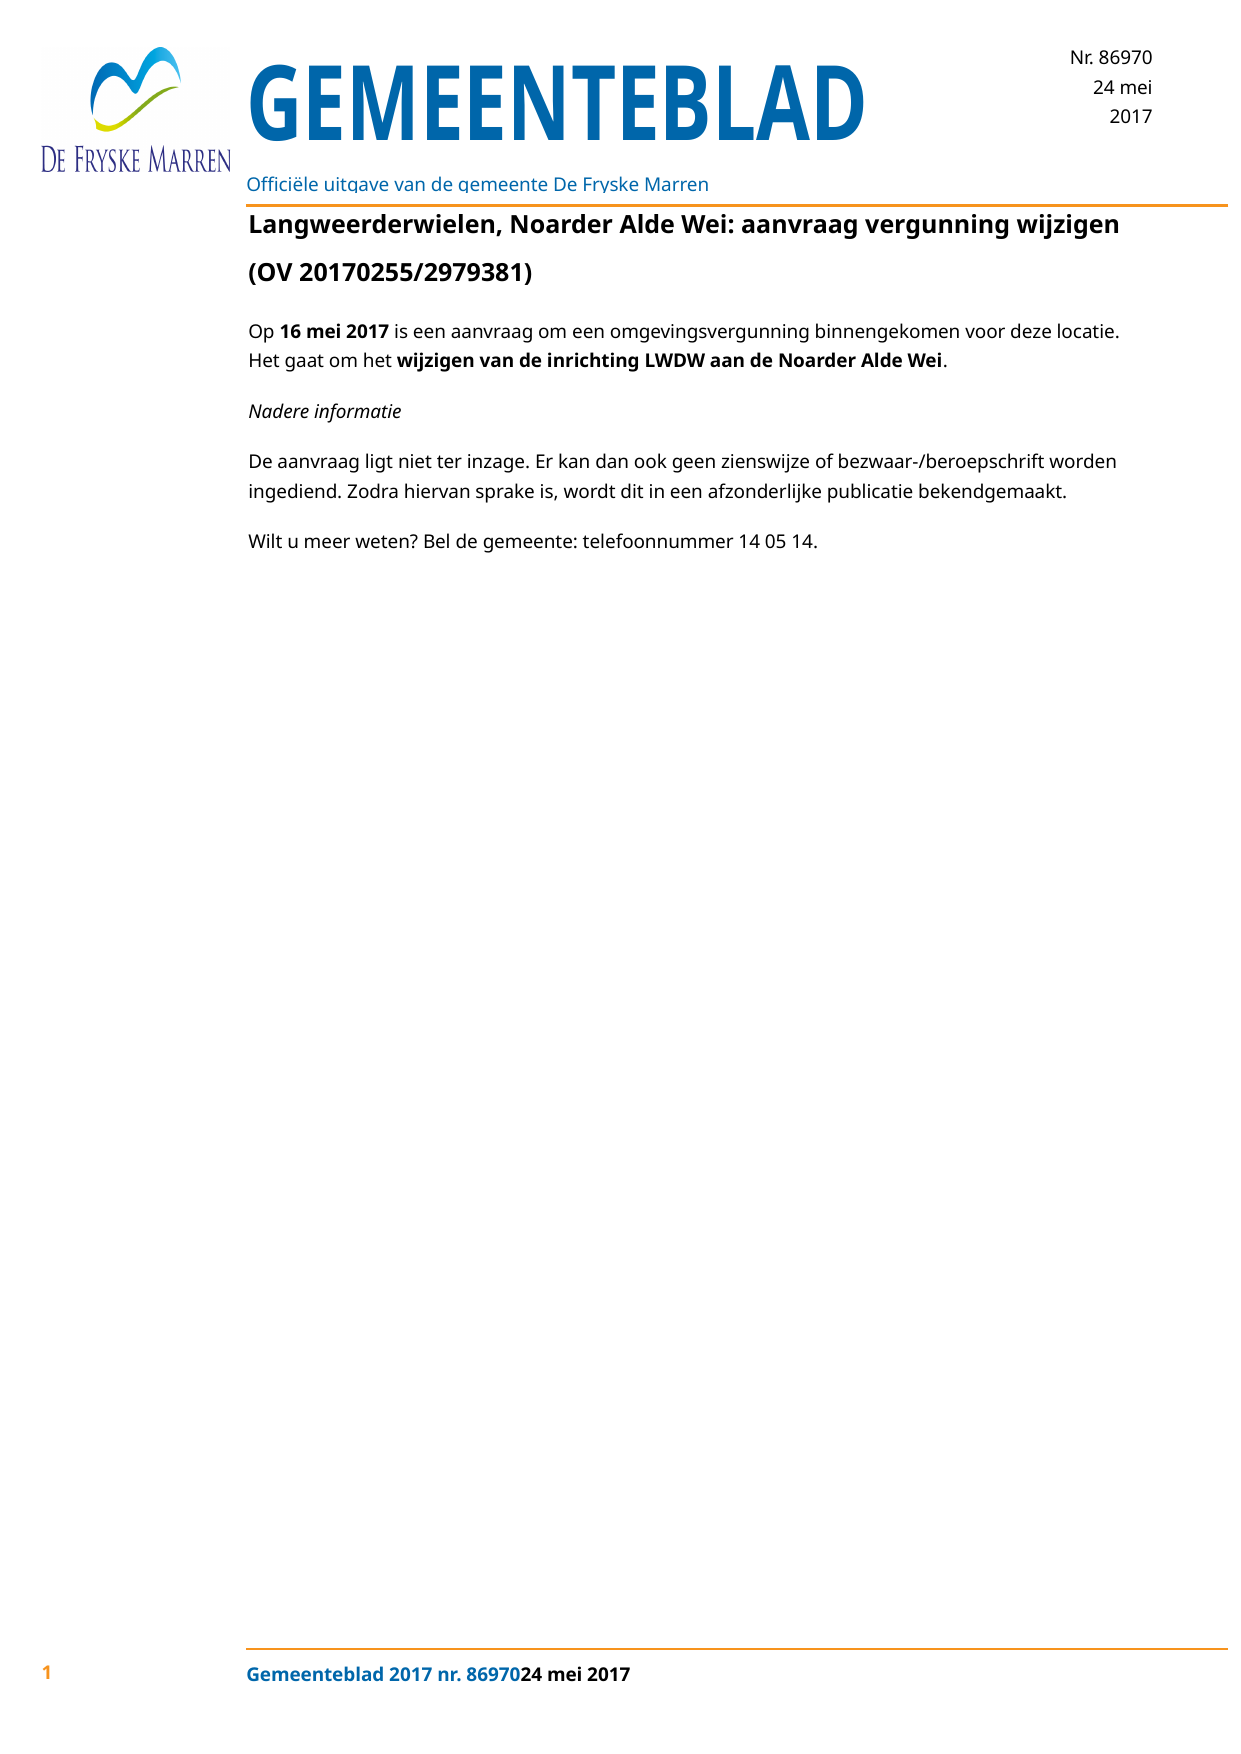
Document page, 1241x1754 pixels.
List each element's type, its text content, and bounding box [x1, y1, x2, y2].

text Op 16 mei 2017 is een aanvraag om een omgevingsvergunning binnengekomen voor deze locatie. Het gaat om het wijzigen van de inrichting LWDW aan de Noarder Alde Wei. [248, 318, 1152, 373]
text Langweerderwielen, Noarder Alde Wei: aanvraag vergunning wijzigen (OV 20170255/2979381) [248, 207, 1152, 288]
text Nadere informatie [248, 398, 1152, 424]
text De aanvraag ligt niet ter inzage. Er kan dan ook geen zienswijze of bezwaar-/beroepschrift worden ingediend. Zodra hiervan sprake is, wordt dit in een afzonderlijke publicatie bekendgemaakt. [248, 448, 1152, 504]
text Wilt u meer weten? Bel de gemeente: telefoonnummer 14 05 14. [248, 528, 1152, 554]
picture [41, 47, 231, 172]
